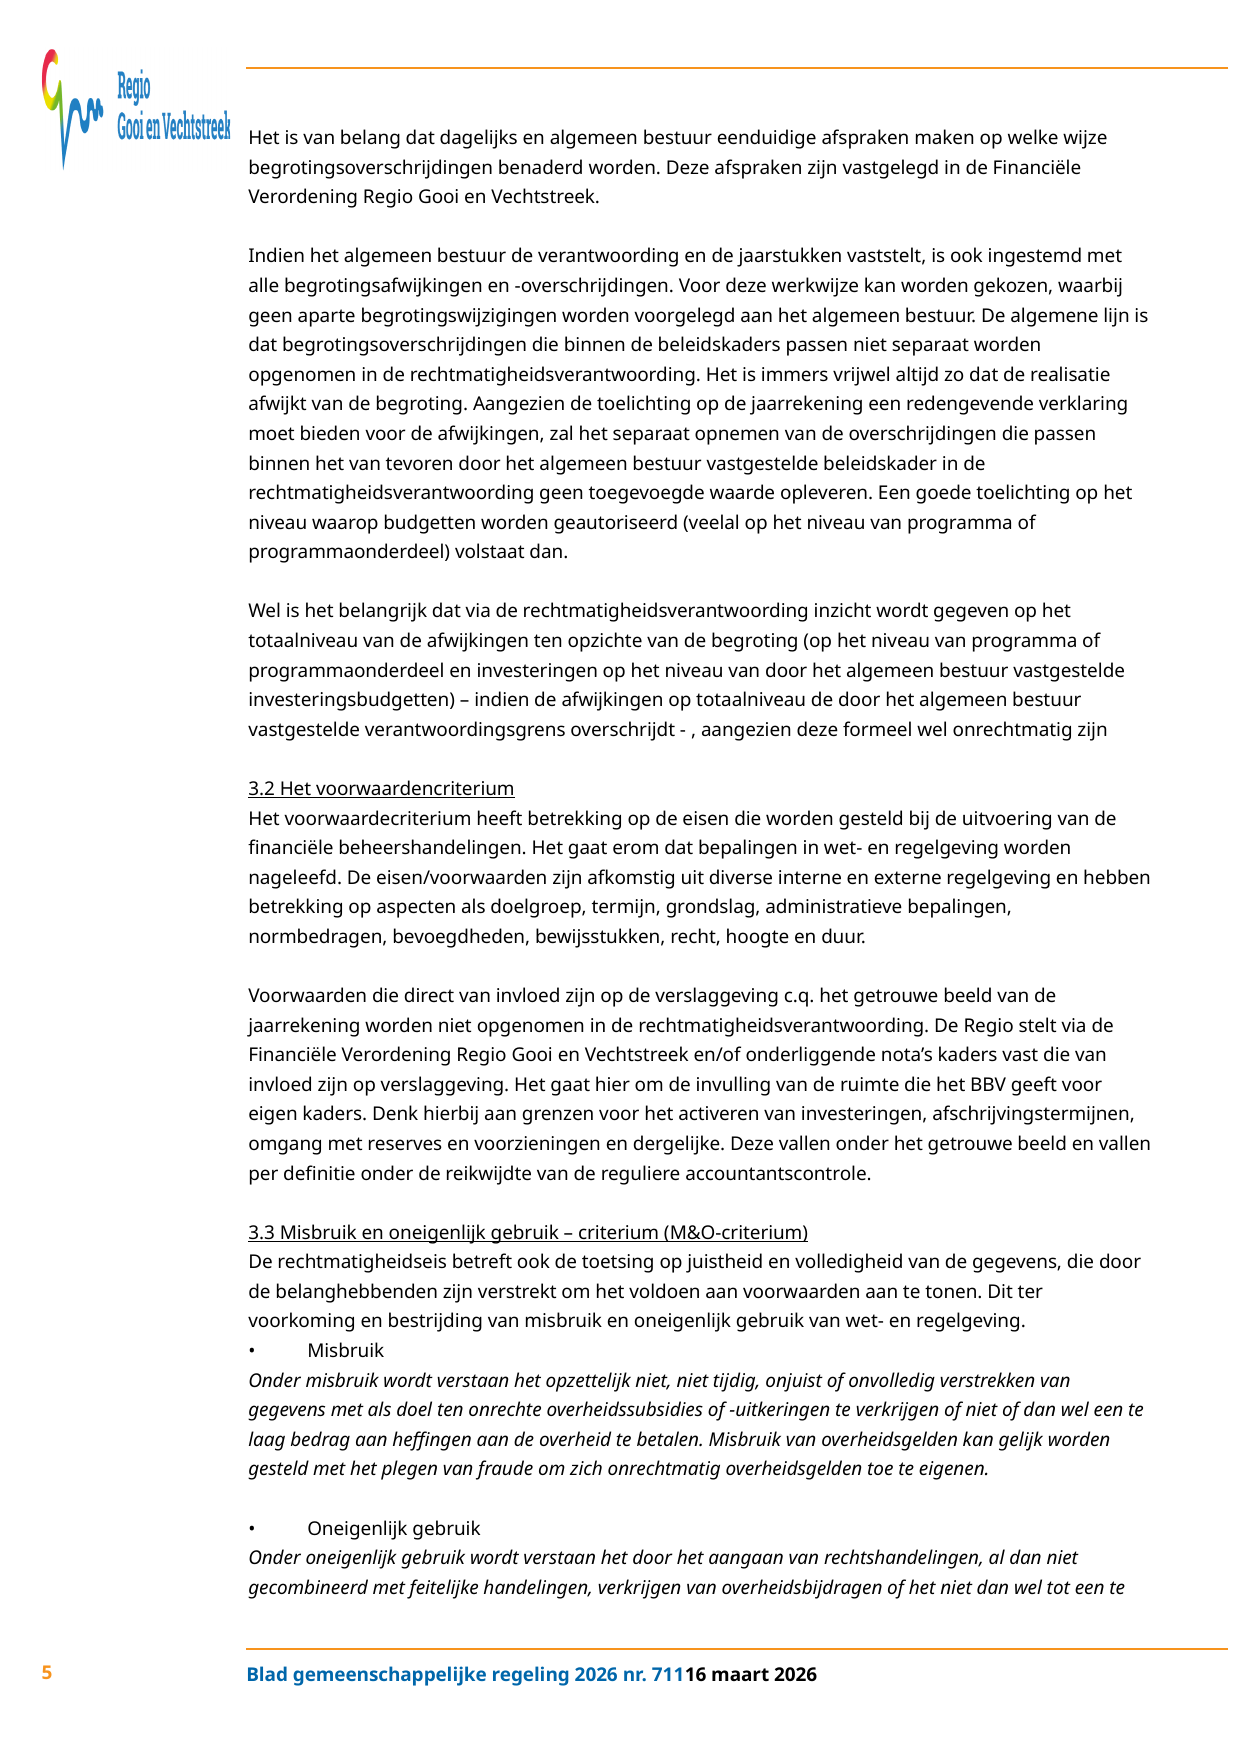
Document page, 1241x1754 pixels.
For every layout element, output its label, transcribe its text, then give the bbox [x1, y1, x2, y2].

list Oneigenlijk gebruik [248, 1515, 1152, 1541]
text Onder oneigenlijk gebruik wordt verstaan het door het aangaan van rechtshandelingen, al dan niet gecombineerd met feitelijke handelingen, verkrijgen van overheidsbijdragen of het niet dan wel tot een te [248, 1544, 1152, 1600]
picture [41, 47, 231, 172]
text 3.2 Het voorwaardencriterium [248, 775, 1152, 801]
text Wel is het belangrijk dat via de rechtmatigheidsverantwoording inzicht wordt gegeven op het totaalniveau van de afwijkingen ten opzichte van de begroting (op het niveau van programma of programmaonderdeel en investeringen op het niveau van door het algemeen bestuur vastgestelde investeringsbudgetten) – indien de afwijkingen op totaalniveau de door het algemeen bestuur vastgestelde verantwoordingsgrens overschrijdt - , aangezien deze formeel wel onrechtmatig zijn [248, 598, 1152, 742]
text Indien het algemeen bestuur de verantwoording en de jaarstukken vaststelt, is ook ingestemd met alle begrotingsafwijkingen en -overschrijdingen. Voor deze werkwijze kan worden gekozen, waarbij geen aparte begrotingswijzigingen worden voorgelegd aan het algemeen bestuur. De algemene lijn is dat begrotingsoverschrijdingen die binnen de beleidskaders passen niet separaat worden opgenomen in de rechtmatigheidsverantwoording. Het is immers vrijwel altijd zo dat de realisatie afwijkt van de begroting. Aangezien de toelichting op de jaarrekening een redengevende verklaring moet bieden voor de afwijkingen, zal het separaat opnemen van de overschrijdingen die passen binnen het van tevoren door het algemeen bestuur vastgestelde beleidskader in de rechtmatigheidsverantwoording geen toegevoegde waarde opleveren. Een goede toelichting op het niveau waarop budgetten worden geautoriseerd (veelal op het niveau van programma of programmaonderdeel) volstaat dan. [248, 243, 1152, 564]
text Voorwaarden die direct van invloed zijn op de verslaggeving c.q. het getrouwe beeld van de jaarrekening worden niet opgenomen in de rechtmatigheidsverantwoording. De Regio stelt via de Financiële Verordening Regio Gooi en Vechtstreek en/of onderliggende nota’s kaders vast die van invloed zijn op verslaggeving. Het gaat hier om de invulling van de ruimte die het BBV geeft voor eigen kaders. Denk hierbij aan grenzen voor het activeren van investeringen, afschrijvingstermijnen, omgang met reserves en voorzieningen en dergelijke. Deze vallen onder het getrouwe beeld en vallen per definitie onder de reikwijdte van de reguliere accountantscontrole. [248, 982, 1152, 1186]
text Het voorwaardecriterium heeft betrekking op de eisen die worden gesteld bij de uitvoering van de financiële beheershandelingen. Het gaat erom dat bepalingen in wet- en regelgeving worden nageleefd. De eisen/voorwaarden zijn afkomstig uit diverse interne en externe regelgeving en hebben betrekking op aspecten als doelgroep, termijn, grondslag, administratieve bepalingen, normbedragen, bevoegdheden, bewijsstukken, recht, hoogte en duur. [248, 805, 1152, 949]
text Onder misbruik wordt verstaan het opzettelijk niet, niet tijdig, onjuist of onvolledig verstrekken van gegevens met als doel ten onrechte overheidssubsidies of -uitkeringen te verkrijgen of niet of dan wel een te laag bedrag aan heffingen aan de overheid te betalen. Misbruik van overheidsgelden kan gelijk worden gesteld met het plegen van fraude om zich onrechtmatig overheidsgelden toe te eigenen. [248, 1367, 1152, 1481]
text Het is van belang dat dagelijks en algemeen bestuur eenduidige afspraken maken op welke wijze begrotingsoverschrijdingen benaderd worden. Deze afspraken zijn vastgelegd in de Financiële Verordening Regio Gooi en Vechtstreek. [248, 124, 1152, 209]
text De rechtmatigheidseis betreft ook de toetsing op juistheid en volledigheid van de gegevens, die door de belanghebbenden zijn verstrekt om het voldoen aan voorwaarden aan te tonen. Dit ter voorkoming en bestrijding van misbruik en oneigenlijk gebruik van wet- en regelgeving. [248, 1248, 1152, 1333]
text 3.3 Misbruik en oneigenlijk gebruik – criterium (M&O-criterium) [248, 1219, 1152, 1245]
list Misbruik [248, 1337, 1152, 1363]
